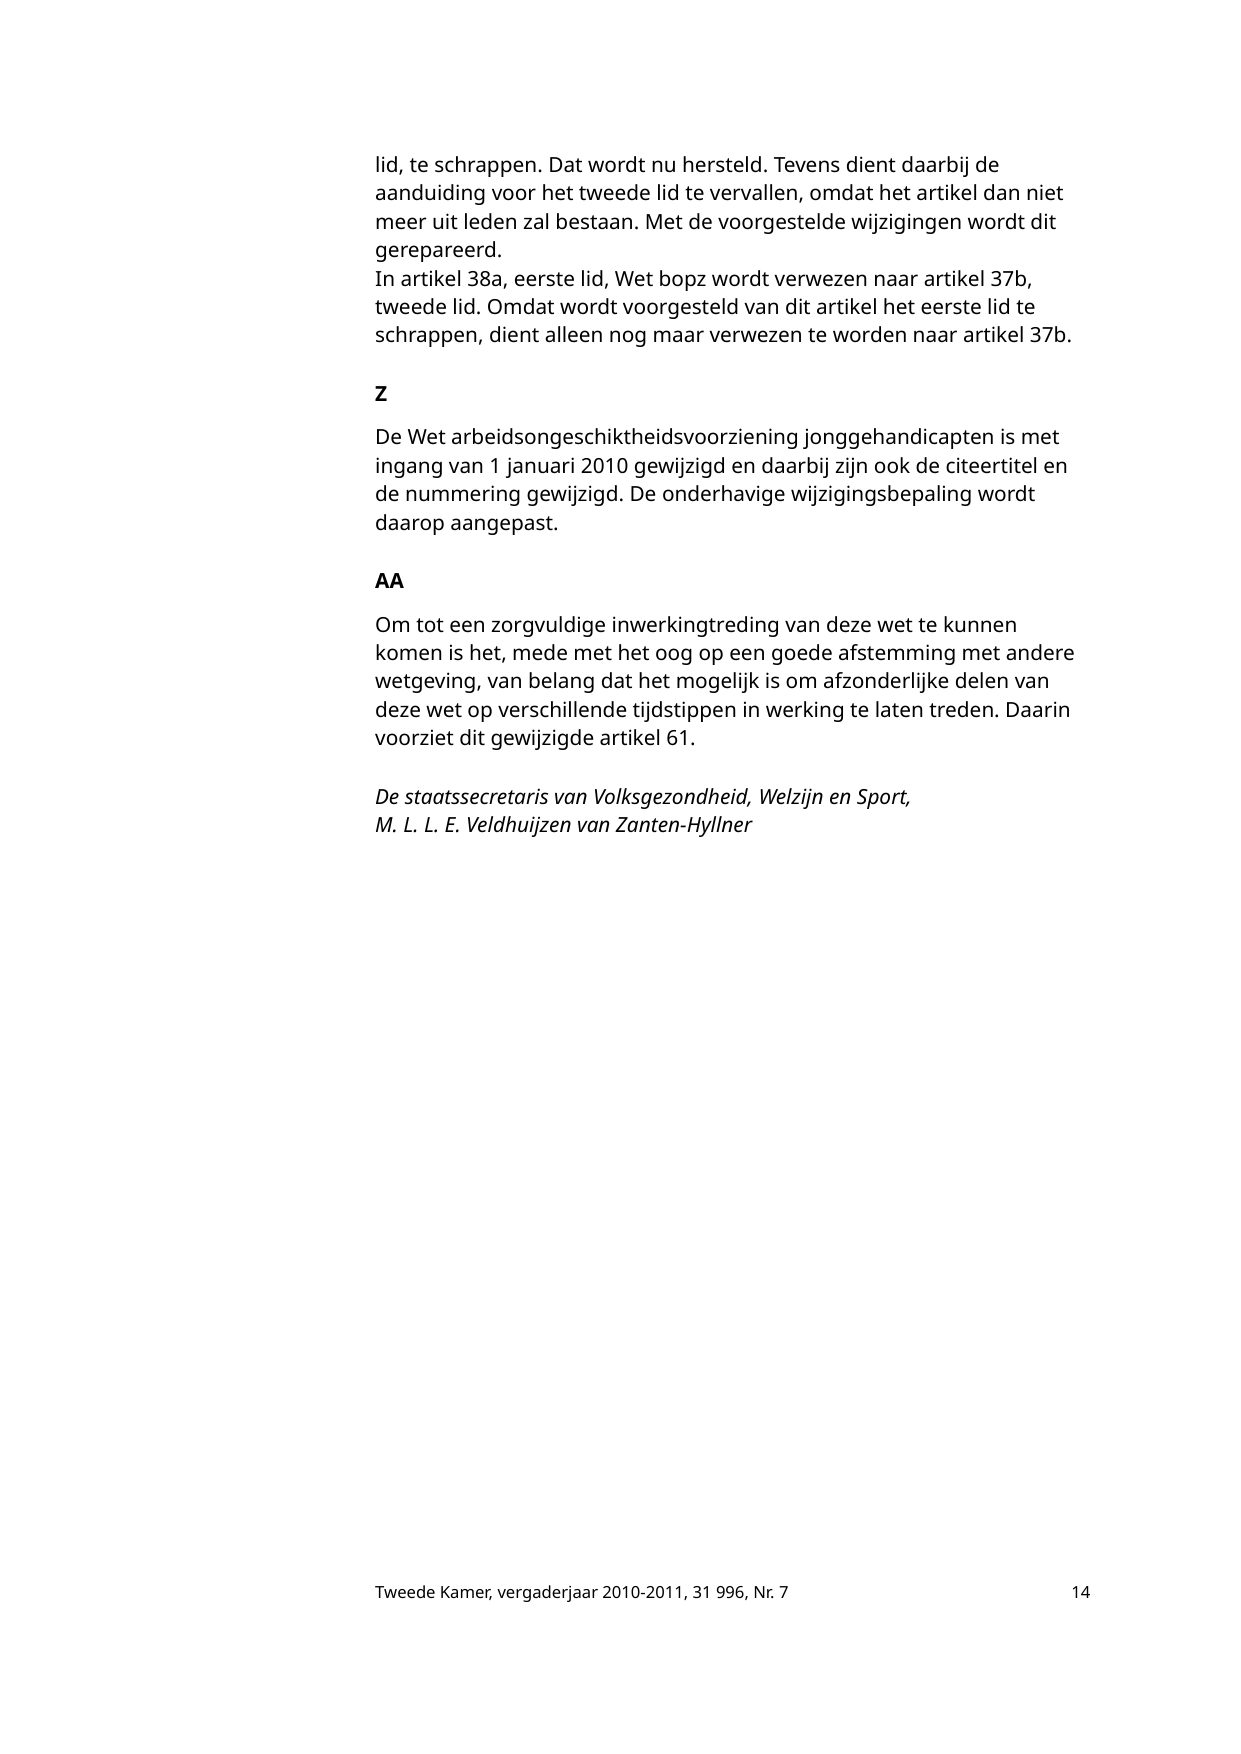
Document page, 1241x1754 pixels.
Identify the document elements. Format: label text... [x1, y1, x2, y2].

text lid, te schrappen. Dat wordt nu hersteld. Tevens dient daarbij de aanduiding voor het tweede lid te vervallen, omdat het artikel dan niet meer uit leden zal bestaan. Met de voorgestelde wijzigingen wordt dit gerepareerd. [375, 150, 1090, 264]
text AA [375, 566, 1090, 595]
text In artikel 38a, eerste lid, Wet bopz wordt verwezen naar artikel 37b, tweede lid. Omdat wordt voorgesteld van dit artikel het eerste lid te schrappen, dient alleen nog maar verwezen te worden naar artikel 37b. [375, 264, 1090, 349]
text Z [375, 379, 1090, 407]
text De staatssecretaris van Volksgezondheid, Welzijn en Sport, [375, 782, 1090, 810]
text M. L. L. E. Veldhuijzen van Zanten-Hyllner [375, 810, 1090, 839]
text De Wet arbeidsongeschiktheidsvoorziening jonggehandicapten is met ingang van 1 januari 2010 gewijzigd en daarbij zijn ook de citeertitel en de nummering gewijzigd. De onderhavige wijzigingsbepaling wordt daarop aangepast. [375, 422, 1090, 536]
text Om tot een zorgvuldige inwerkingtreding van deze wet te kunnen komen is het, mede met het oog op een goede afstemming met andere wetgeving, van belang dat het mogelijk is om afzonderlijke delen van deze wet op verschillende tijdstippen in werking te laten treden. Daarin voorziet dit gewijzigde artikel 61. [375, 610, 1090, 752]
